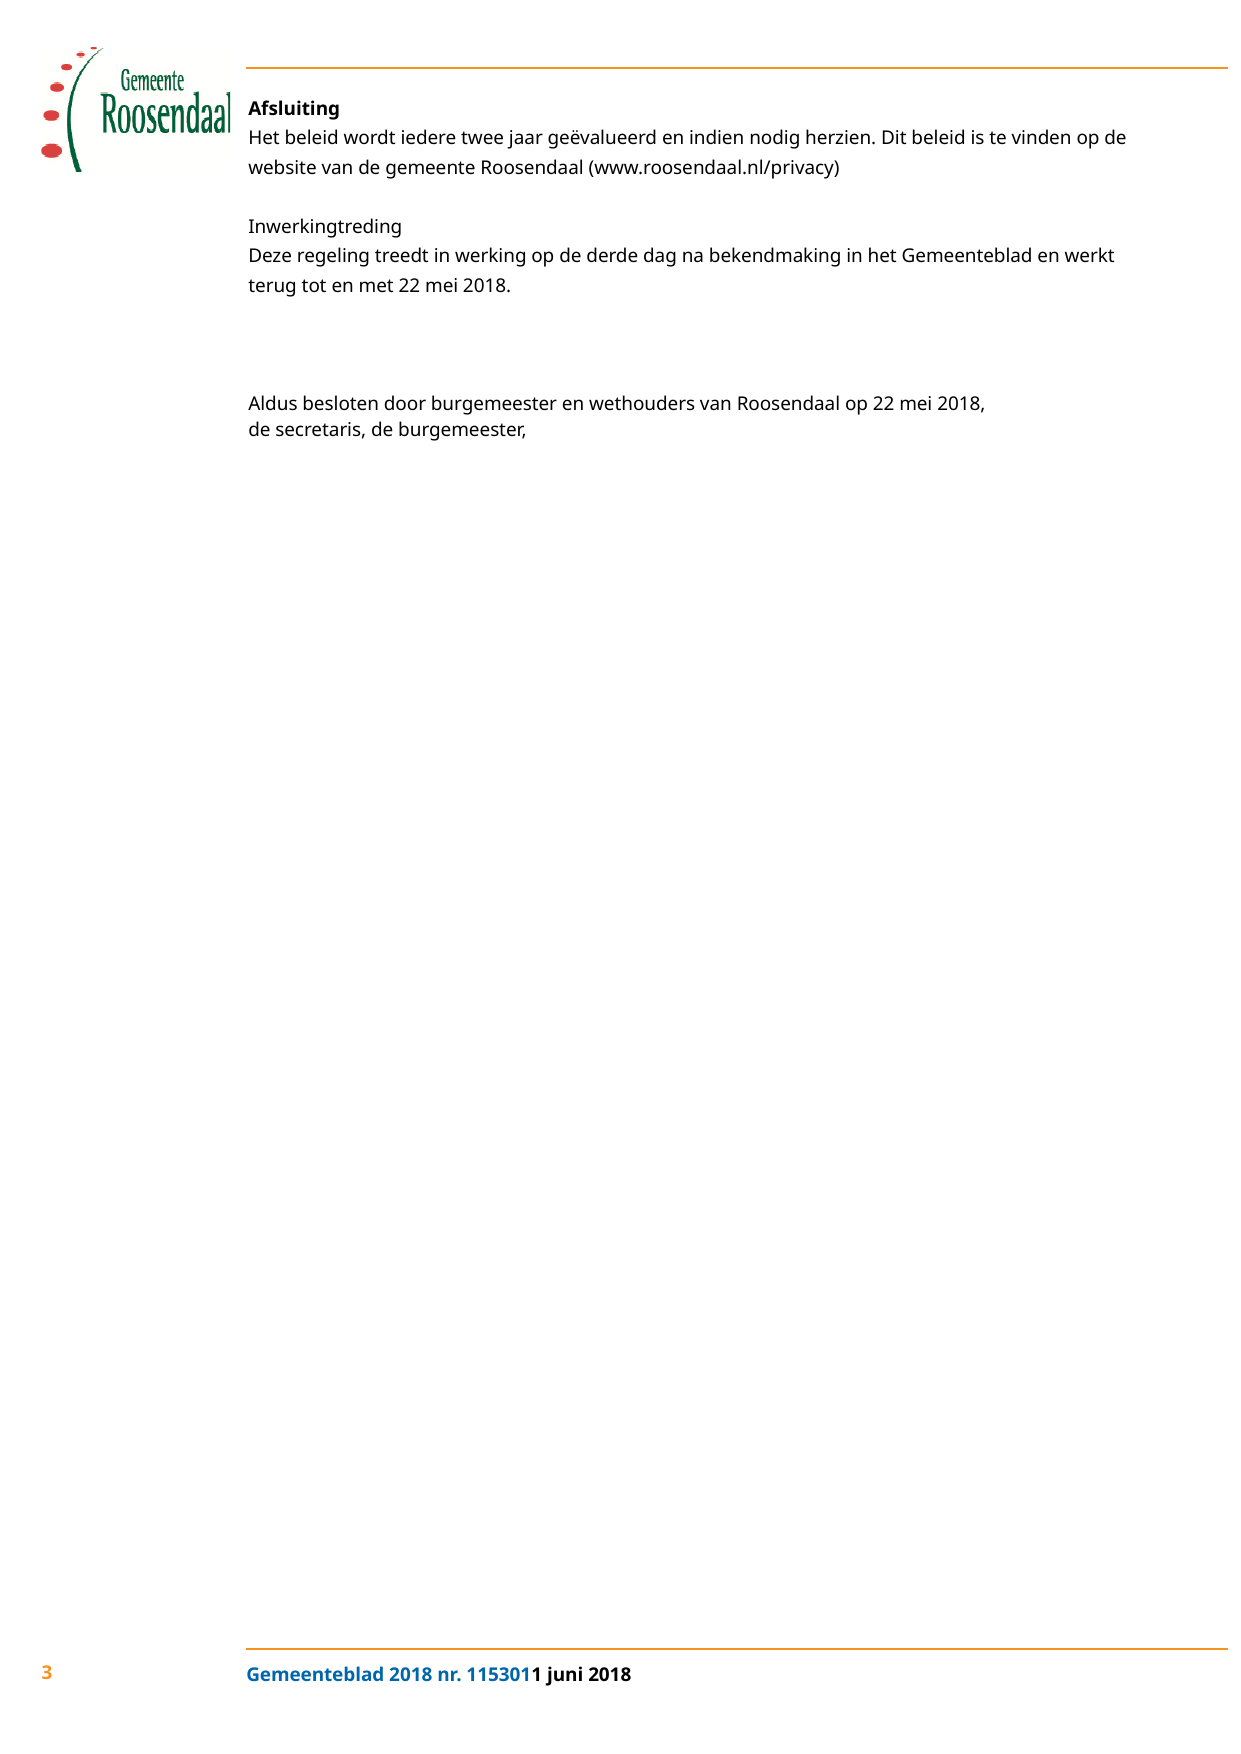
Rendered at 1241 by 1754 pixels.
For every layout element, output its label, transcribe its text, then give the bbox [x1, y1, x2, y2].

text Inwerkingtreding [248, 213, 1152, 239]
text Het beleid wordt iedere twee jaar geëvalueerd en indien nodig herzien. Dit beleid is te vinden op de website van de gemeente Roosendaal (www.roosendaal.nl/privacy) [248, 124, 1152, 180]
text Deze regeling treedt in werking op de derde dag na bekendmaking in het Gemeenteblad en werkt terug tot en met 22 mei 2018. [248, 243, 1152, 298]
text de secretaris, de burgemeester, [248, 416, 1152, 442]
picture [41, 47, 231, 172]
text Afsluiting [248, 95, 1152, 121]
text Aldus besloten door burgemeester en wethouders van Roosendaal op 22 mei 2018, [248, 391, 1152, 416]
